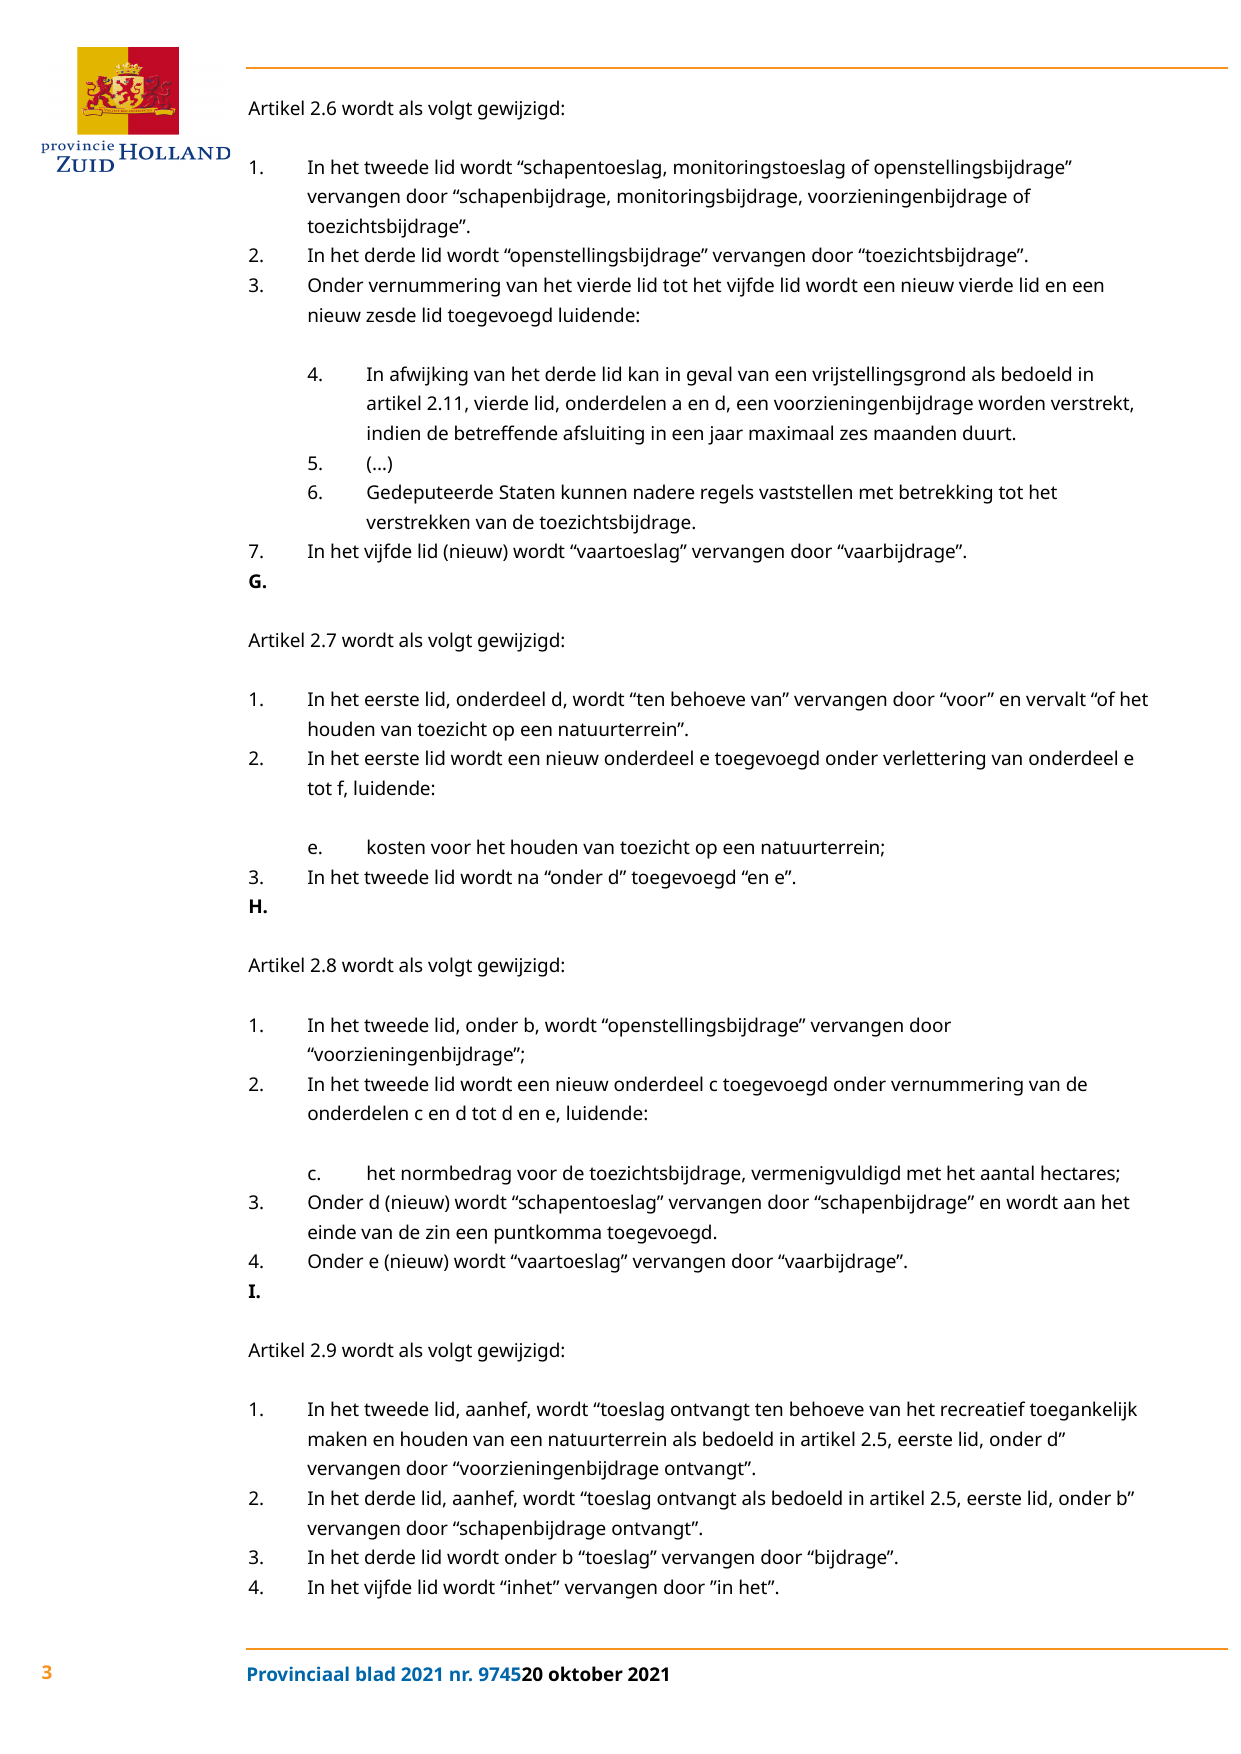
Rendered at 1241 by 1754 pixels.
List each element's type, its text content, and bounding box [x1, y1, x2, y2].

list Onder vernummering van het vierde lid tot het vijfde lid wordt een nieuw vierde lid en een nieuw zesde lid toegevoegd luidende: [248, 272, 1152, 328]
list Onder d (nieuw) wordt “schapentoeslag” vervangen door “schapenbijdrage” en wordt aan het einde van de zin een puntkomma toegevoegd. [248, 1189, 1152, 1245]
text H. [248, 893, 1152, 919]
text I. [248, 1278, 1152, 1304]
list (…) [307, 450, 1152, 476]
text Artikel 2.8 wordt als volgt gewijzigd: [248, 953, 1152, 978]
list In het tweede lid wordt “schapentoeslag, monitoringstoeslag of openstellingsbijdrage” vervangen door “schapenbijdrage, monitoringsbijdrage, voorzieningenbijdrage of toezichtsbijdrage”. [248, 154, 1152, 239]
list In het tweede lid, onder b, wordt “openstellingsbijdrage” vervangen door “voorzieningenbijdrage”; [248, 1012, 1152, 1067]
picture [41, 47, 231, 172]
list In het derde lid, aanhef, wordt “toeslag ontvangt als bedoeld in artikel 2.5, eerste lid, onder b” vervangen door “schapenbijdrage ontvangt”. [248, 1485, 1152, 1541]
list In het tweede lid wordt een nieuw onderdeel c toegevoegd onder vernummering van de onderdelen c en d tot d en e, luidende: [248, 1071, 1152, 1126]
list In het vijfde lid wordt “inhet” vervangen door ”in het”. [248, 1574, 1152, 1600]
list In het eerste lid, onderdeel d, wordt “ten behoeve van” vervangen door “voor” en vervalt “of het houden van toezicht op een natuurterrein”. [248, 686, 1152, 742]
list Onder e (nieuw) wordt “vaartoeslag” vervangen door “vaarbijdrage”. [248, 1248, 1152, 1274]
text Artikel 2.6 wordt als volgt gewijzigd: [248, 95, 1152, 121]
list In het eerste lid wordt een nieuw onderdeel e toegevoegd onder verlettering van onderdeel e tot f, luidende: [248, 746, 1152, 801]
list kosten voor het houden van toezicht op een natuurterrein; [307, 834, 1152, 860]
list In het derde lid wordt onder b “toeslag” vervangen door “bijdrage”. [248, 1544, 1152, 1570]
list In het tweede lid wordt na “onder d” toegevoegd “en e”. [248, 864, 1152, 890]
list In het tweede lid, aanhef, wordt “toeslag ontvangt ten behoeve van het recreatief toegankelijk maken en houden van een natuurterrein als bedoeld in artikel 2.5, eerste lid, onder d” vervangen door “voorzieningenbijdrage ontvangt”. [248, 1396, 1152, 1481]
list In afwijking van het derde lid kan in geval van een vrijstellingsgrond als bedoeld in artikel 2.11, vierde lid, onderdelen a en d, een voorzieningenbijdrage worden verstrekt, indien de betreffende afsluiting in een jaar maximaal zes maanden duurt. [307, 361, 1152, 446]
text G. [248, 568, 1152, 594]
text Artikel 2.9 wordt als volgt gewijzigd: [248, 1337, 1152, 1363]
list In het vijfde lid (nieuw) wordt “vaartoeslag” vervangen door “vaarbijdrage”. [248, 538, 1152, 564]
list Gedeputeerde Staten kunnen nadere regels vaststellen met betrekking tot het verstrekken van de toezichtsbijdrage. [307, 479, 1152, 535]
list het normbedrag voor de toezichtsbijdrage, vermenigvuldigd met het aantal hectares; [307, 1160, 1152, 1186]
text Artikel 2.7 wordt als volgt gewijzigd: [248, 627, 1152, 653]
list In het derde lid wordt “openstellingsbijdrage” vervangen door “toezichtsbijdrage”. [248, 243, 1152, 268]
